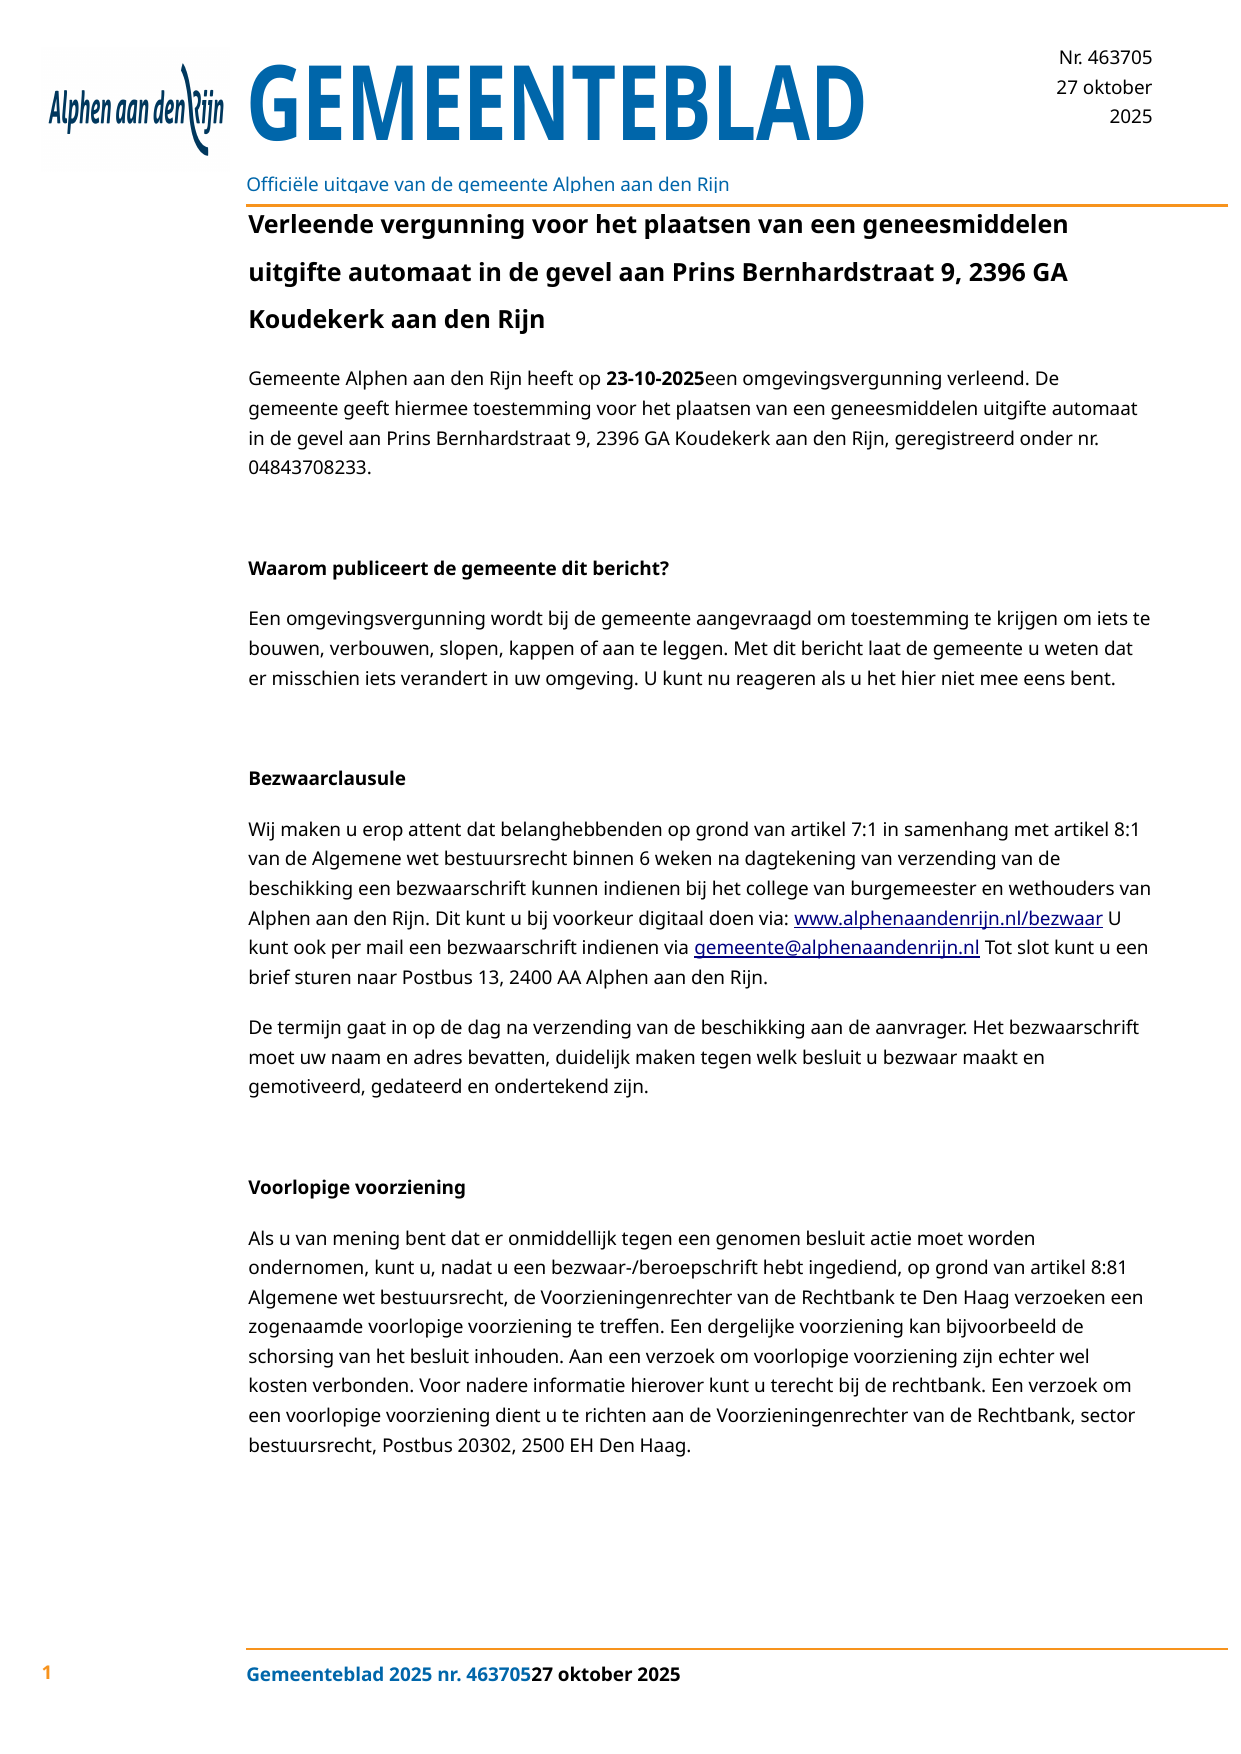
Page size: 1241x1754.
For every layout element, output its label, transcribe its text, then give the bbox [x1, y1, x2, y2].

text Gemeente Alphen aan den Rijn heeft op 23-10-2025een omgevingsvergunning verleend. De gemeente geeft hiermee toestemming voor het plaatsen van een geneesmiddelen uitgifte automaat in de gevel aan Prins Bernhardstraat 9, 2396 GA Koudekerk aan den Rijn, geregistreerd onder nr. 04843708233. [248, 366, 1152, 480]
text Waarom publiceert de gemeente dit bericht? [248, 555, 1152, 581]
text Voorlopige voorziening [248, 1174, 1152, 1200]
picture [41, 47, 231, 172]
text Als u van mening bent dat er onmiddellijk tegen een genomen besluit actie moet worden ondernomen, kunt u, nadat u een bezwaar-/beroepschrift hebt ingediend, op grond van artikel 8:81 Algemene wet bestuursrecht, de Voorzieningenrechter van de Rechtbank te Den Haag verzoeken een zogenaamde voorlopige voorziening te treffen. Een dergelijke voorziening kan bijvoorbeeld de schorsing van het besluit inhouden. Aan een verzoek om voorlopige voorziening zijn echter wel kosten verbonden. Voor nadere informatie hierover kunt u terecht bij de rechtbank. Een verzoek om een voorlopige voorziening dient u te richten aan de Voorzieningenrechter van de Rechtbank, sector bestuursrecht, Postbus 20302, 2500 EH Den Haag. [248, 1225, 1152, 1457]
text Bezwaarclausule [248, 766, 1152, 791]
text Wij maken u erop attent dat belanghebbenden op grond van artikel 7:1 in samenhang met artikel 8:1 van de Algemene wet bestuursrecht binnen 6 weken na dagtekening van verzending van de beschikking een bezwaarschrift kunnen indienen bij het college van burgemeester en wethouders van Alphen aan den Rijn. Dit kunt u bij voorkeur digitaal doen via: www.alphenaandenrijn.nl/bezwaar U kunt ook per mail een bezwaarschrift indienen via gemeente@alphenaandenrijn.nl Tot slot kunt u een brief sturen naar Postbus 13, 2400 AA Alphen aan den Rijn. [248, 816, 1152, 989]
text Een omgevingsvergunning wordt bij de gemeente aangevraagd om toestemming te krijgen om iets te bouwen, verbouwen, slopen, kappen of aan te leggen. Met dit bericht laat de gemeente u weten dat er misschien iets verandert in uw omgeving. U kunt nu reageren als u het hier niet mee eens bent. [248, 606, 1152, 690]
text De termijn gaat in op de dag na verzending van de beschikking aan de aanvrager. Het bezwaarschrift moet uw naam en adres bevatten, duidelijk maken tegen welk besluit u bezwaar maakt en gemotiveerd, gedateerd en ondertekend zijn. [248, 1014, 1152, 1099]
text Verleende vergunning voor het plaatsen van een geneesmiddelen uitgifte automaat in de gevel aan Prins Bernhardstraat 9, 2396 GA Koudekerk aan den Rijn [248, 207, 1152, 336]
